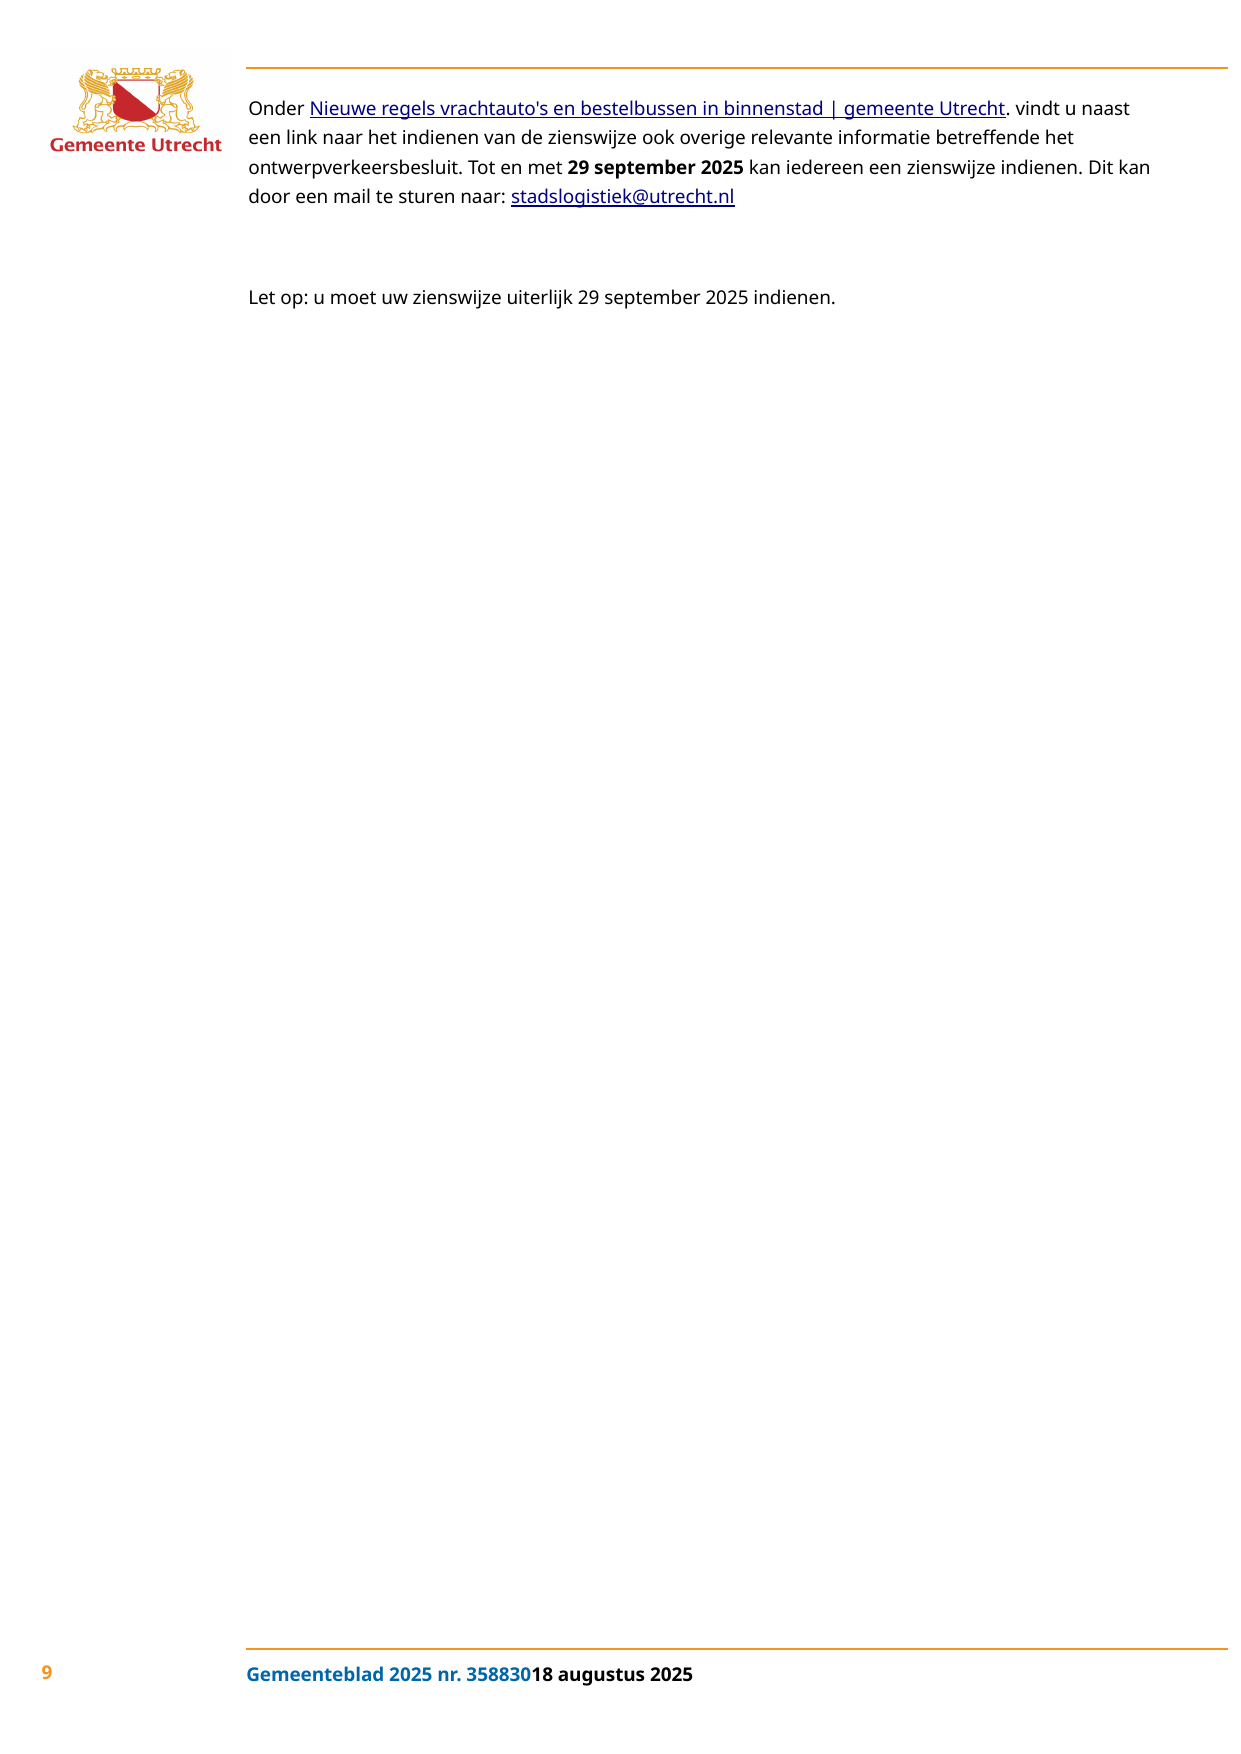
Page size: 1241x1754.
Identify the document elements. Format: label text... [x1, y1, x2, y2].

picture [41, 47, 231, 172]
text Onder Nieuwe regels vrachtauto's en bestelbussen in binnenstad | gemeente Utrecht. vindt u naast een link naar het indienen van de zienswijze ook overige relevante informatie betreffende het ontwerpverkeersbesluit. Tot en met 29 september 2025 kan iedereen een zienswijze indienen. Dit kan door een mail te sturen naar: stadslogistiek@utrecht.nl [248, 95, 1152, 209]
text Let op: u moet uw zienswijze uiterlijk 29 september 2025 indienen. [248, 284, 1152, 310]
